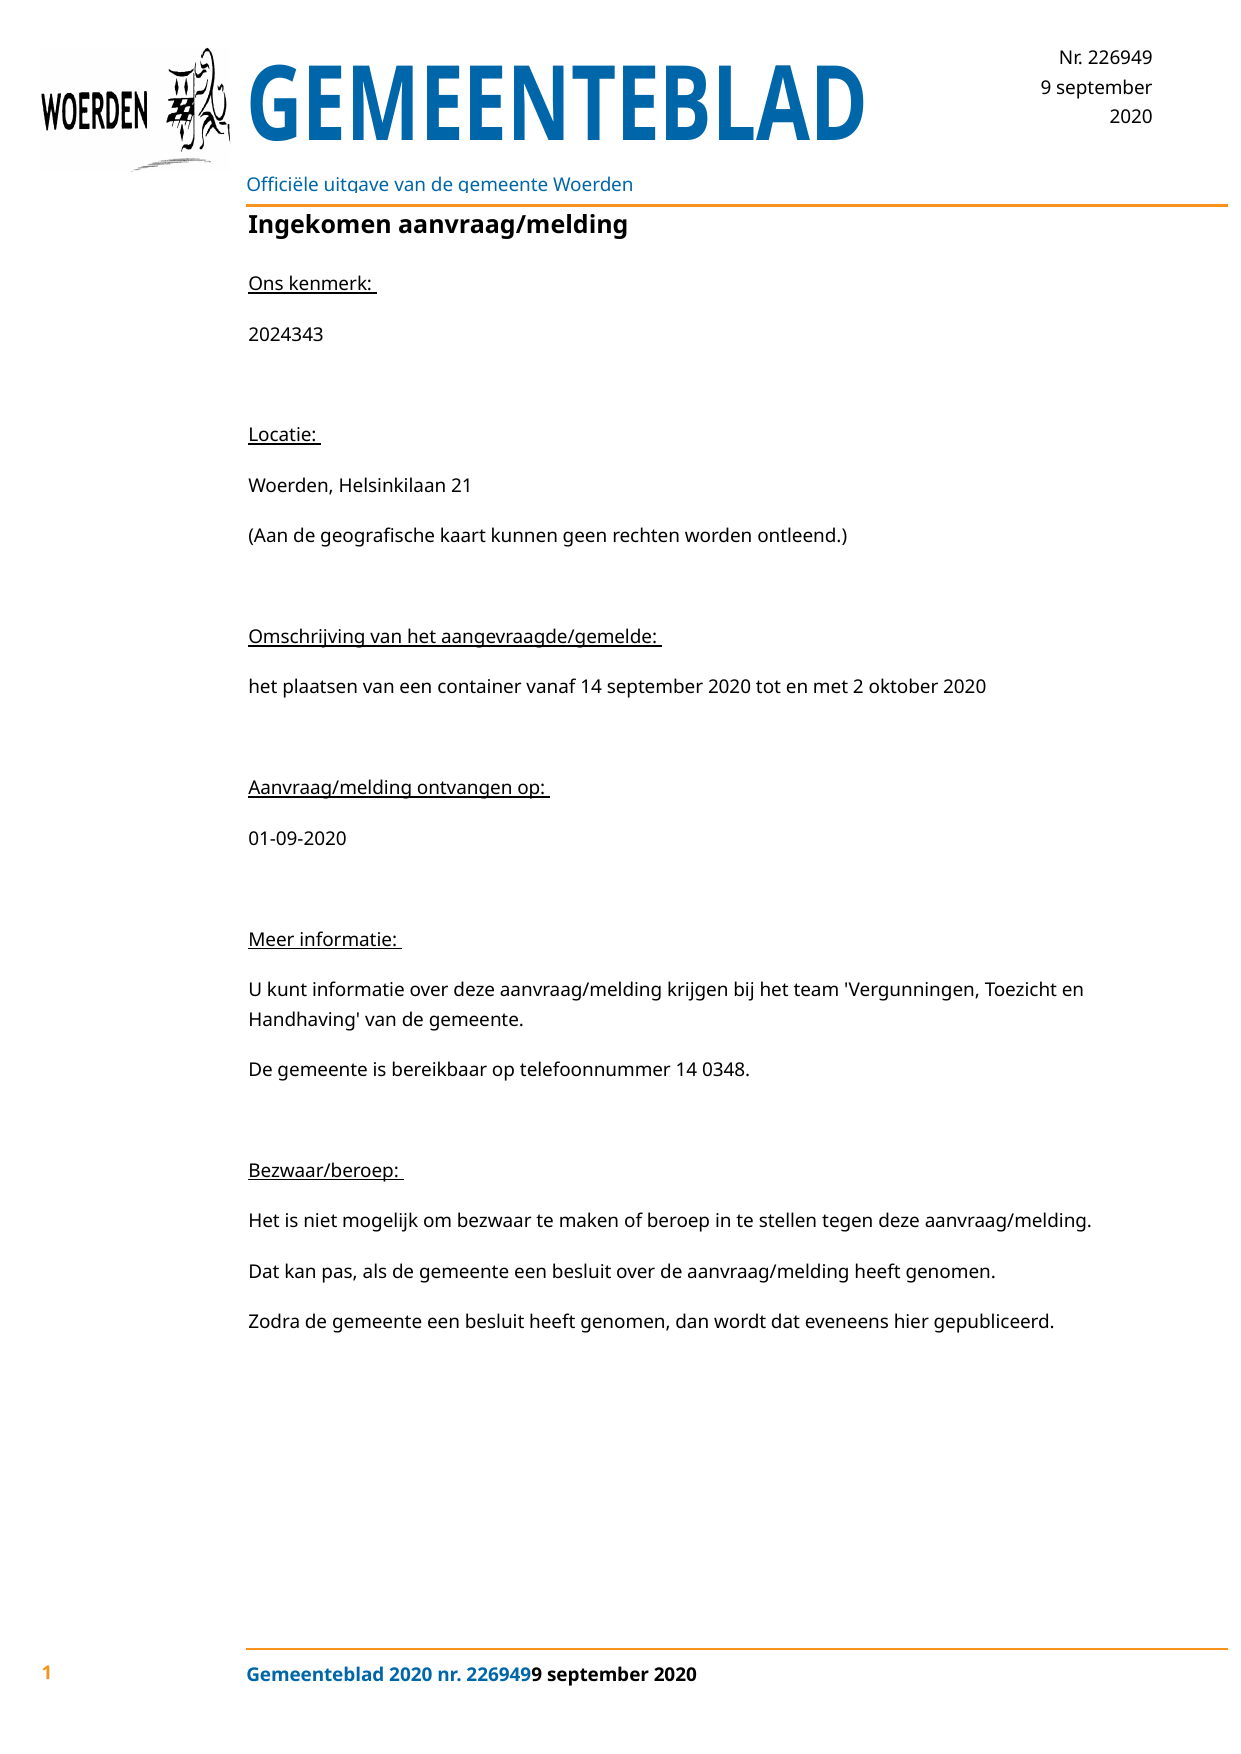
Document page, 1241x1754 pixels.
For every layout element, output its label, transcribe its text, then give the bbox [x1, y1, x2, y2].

text Ons kenmerk: [248, 270, 1152, 296]
text Zodra de gemeente een besluit heeft genomen, dan wordt dat eveneens hier gepubliceerd. [248, 1308, 1152, 1334]
text U kunt informatie over deze aanvraag/melding krijgen bij het team 'Vergunningen, Toezicht en Handhaving' van de gemeente. [248, 976, 1152, 1031]
text Ingekomen aanvraag/melding [248, 207, 1152, 241]
text Omschrijving van het aangevraagde/gemelde: [248, 623, 1152, 649]
text Woerden, Helsinkilaan 21 [248, 472, 1152, 498]
text Bezwaar/beroep: [248, 1157, 1152, 1183]
text De gemeente is bereikbaar op telefoonnummer 14 0348. [248, 1056, 1152, 1082]
text 01-09-2020 [248, 825, 1152, 851]
text (Aan de geografische kaart kunnen geen rechten worden ontleend.) [248, 522, 1152, 548]
text 2024343 [248, 321, 1152, 346]
text Dat kan pas, als de gemeente een besluit over de aanvraag/melding heeft genomen. [248, 1258, 1152, 1283]
text Het is niet mogelijk om bezwaar te maken of beroep in te stellen tegen deze aanvraag/melding. [248, 1207, 1152, 1233]
picture [41, 47, 231, 172]
text Locatie: [248, 422, 1152, 447]
text het plaatsen van een container vanaf 14 september 2020 tot en met 2 oktober 2020 [248, 674, 1152, 699]
text Meer informatie: [248, 926, 1152, 951]
text Aanvraag/melding ontvangen op: [248, 774, 1152, 800]
